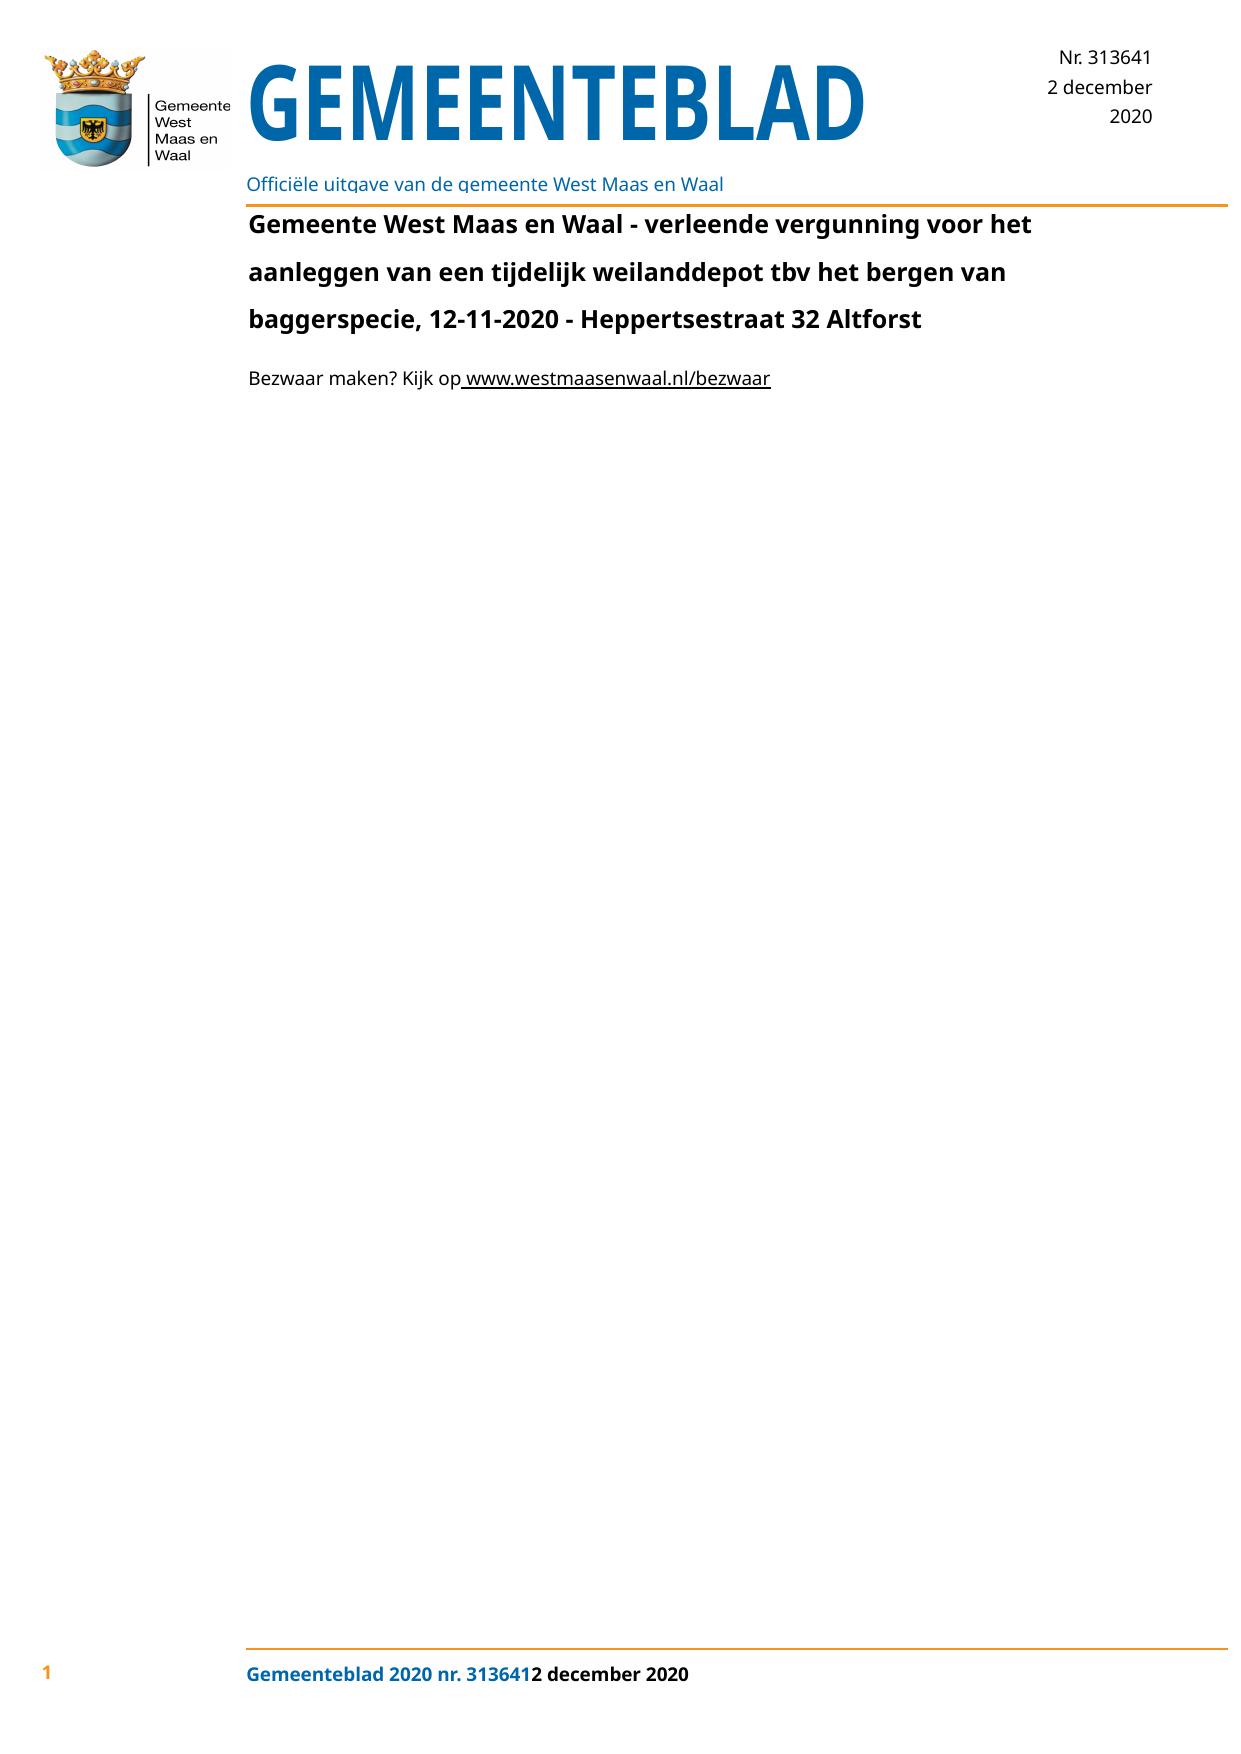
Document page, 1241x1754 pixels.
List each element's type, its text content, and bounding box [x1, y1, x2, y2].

text Bezwaar maken? Kijk op www.westmaasenwaal.nl/bezwaar [248, 366, 1152, 391]
picture [41, 47, 231, 172]
text Gemeente West Maas en Waal - verleende vergunning voor het aanleggen van een tijdelijk weilanddepot tbv het bergen van baggerspecie, 12-11-2020 - Heppertsestraat 32 Altforst [248, 207, 1152, 336]
